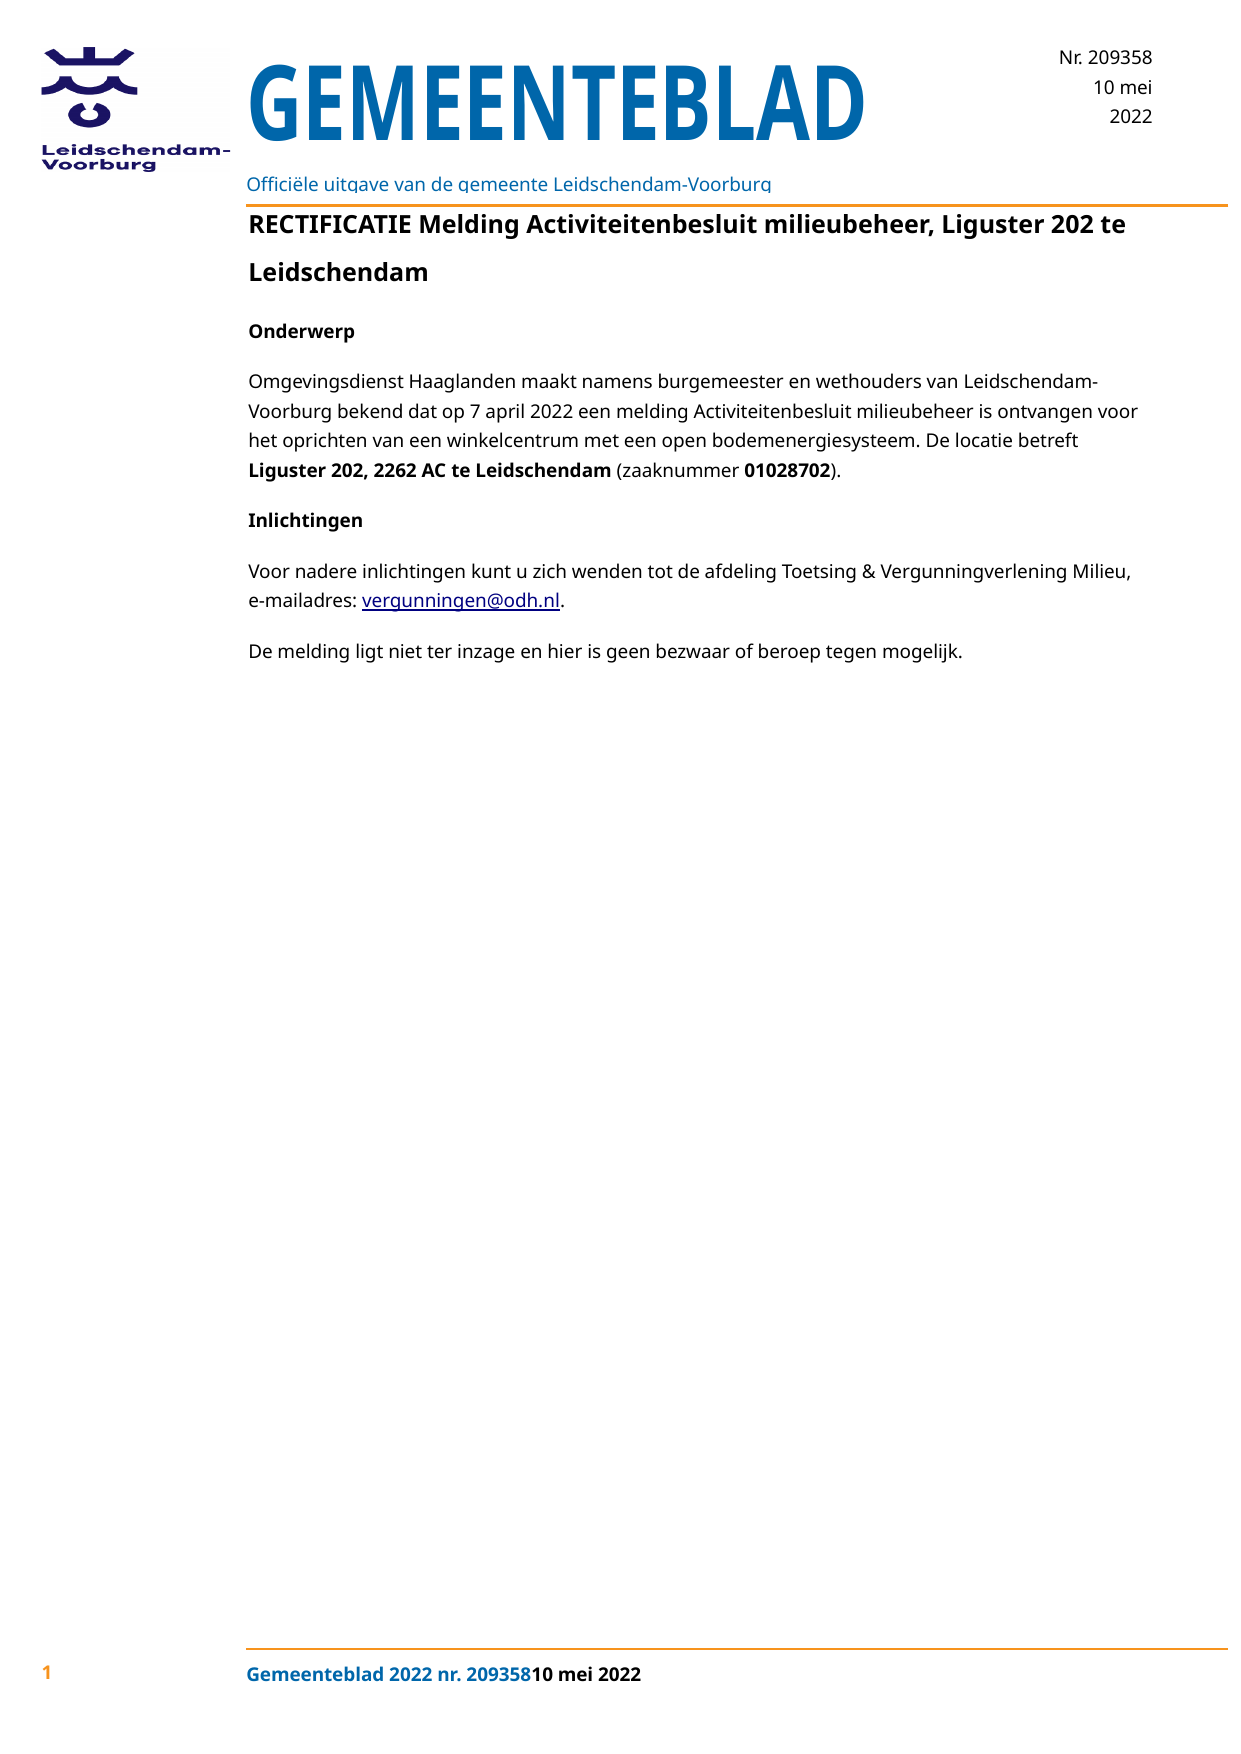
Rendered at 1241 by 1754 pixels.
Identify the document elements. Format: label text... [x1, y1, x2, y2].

text RECTIFICATIE Melding Activiteitenbesluit milieubeheer, Liguster 202 te Leidschendam [248, 207, 1152, 288]
picture [41, 47, 231, 172]
text De melding ligt niet ter inzage en hier is geen bezwaar of beroep tegen mogelijk. [248, 638, 1152, 664]
text Inlichtingen [248, 507, 1152, 533]
text Omgevingsdienst Haaglanden maakt namens burgemeester en wethouders van Leidschendam-Voorburg bekend dat op 7 april 2022 een melding Activiteitenbesluit milieubeheer is ontvangen voor het oprichten van een winkelcentrum met een open bodemenergiesysteem. De locatie betreft Liguster 202, 2262 AC te Leidschendam (zaaknummer 01028702). [248, 368, 1152, 483]
text Onderwerp [248, 318, 1152, 344]
text Voor nadere inlichtingen kunt u zich wenden tot de afdeling Toetsing & Vergunningverlening Milieu, e-mailadres: vergunningen@odh.nl. [248, 558, 1152, 613]
